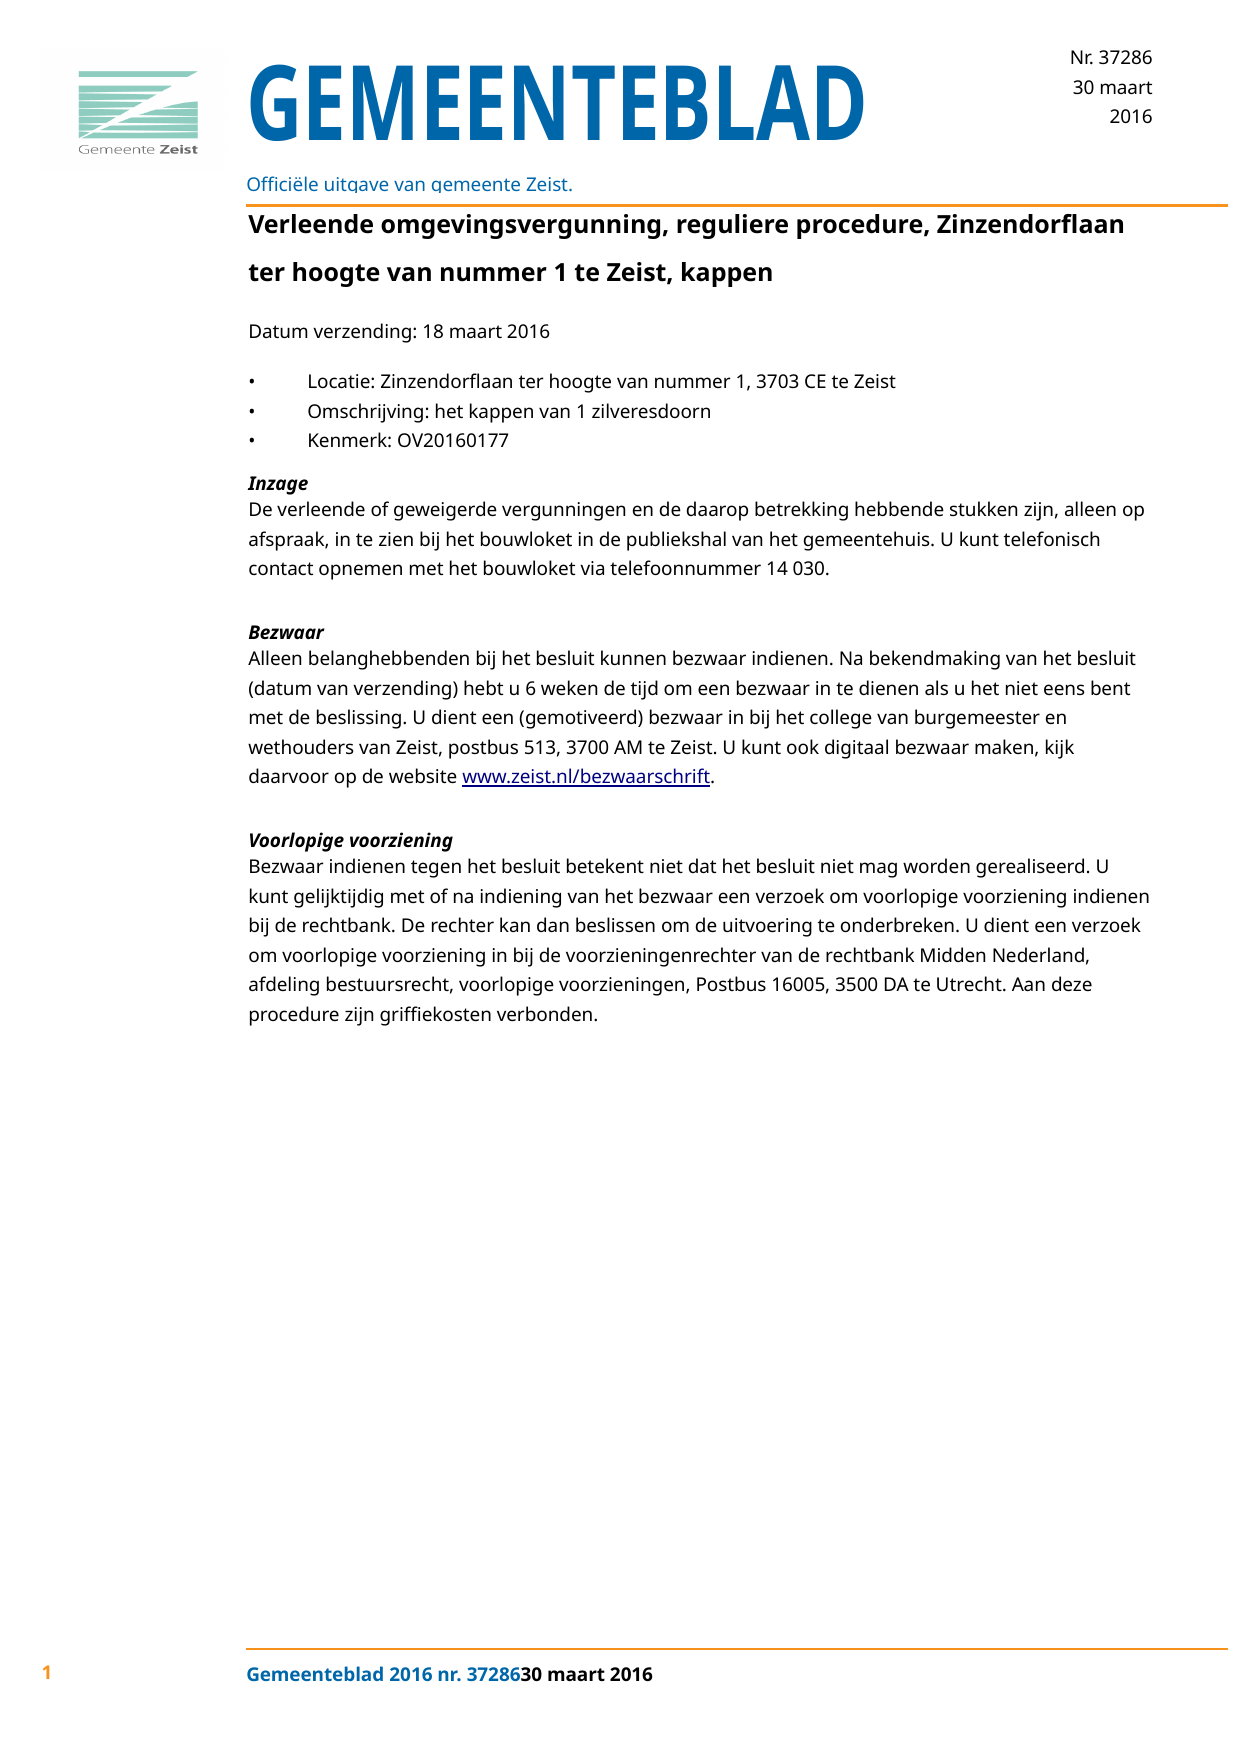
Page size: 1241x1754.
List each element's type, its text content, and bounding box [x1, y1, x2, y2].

list Kenmerk: OV20160177 [248, 427, 1152, 453]
text Inzage [248, 471, 1152, 496]
text Voorlopige voorziening [248, 827, 1152, 853]
text Alleen belanghebbenden bij het besluit kunnen bezwaar indienen. Na bekendmaking van het besluit (datum van verzending) hebt u 6 weken de tijd om een bezwaar in te dienen als u het niet eens bent met de beslissing. U dient een (gemotiveerd) bezwaar in bij het college van burgemeester en wethouders van Zeist, postbus 513, 3700 AM te Zeist. U kunt ook digitaal bezwaar maken, kijk daarvoor op de website www.zeist.nl/bezwaarschrift. [248, 645, 1152, 789]
picture [41, 47, 231, 172]
text Datum verzending: 18 maart 2016 [248, 318, 1152, 344]
text De verleende of geweigerde vergunningen en de daarop betrekking hebbende stukken zijn, alleen op afspraak, in te zien bij het bouwloket in de publiekshal van het gemeentehuis. U kunt telefonisch contact opnemen met het bouwloket via telefoonnummer 14 030. [248, 496, 1152, 581]
list Omschrijving: het kappen van 1 zilveresdoorn [248, 398, 1152, 424]
text Bezwaar indienen tegen het besluit betekent niet dat het besluit niet mag worden gerealiseerd. U kunt gelijktijdig met of na indiening van het bezwaar een verzoek om voorlopige voorziening indienen bij de rechtbank. De rechter kan dan beslissen om de uitvoering te onderbreken. U dient een verzoek om voorlopige voorziening in bij de voorzieningenrechter van de rechtbank Midden Nederland, afdeling bestuursrecht, voorlopige voorzieningen, Postbus 16005, 3500 DA te Utrecht. Aan deze procedure zijn griffiekosten verbonden. [248, 853, 1152, 1027]
text Verleende omgevingsvergunning, reguliere procedure, Zinzendorflaan ter hoogte van nummer 1 te Zeist, kappen [248, 207, 1152, 288]
text Bezwaar [248, 619, 1152, 645]
list Locatie: Zinzendorflaan ter hoogte van nummer 1, 3703 CE te Zeist [248, 368, 1152, 394]
